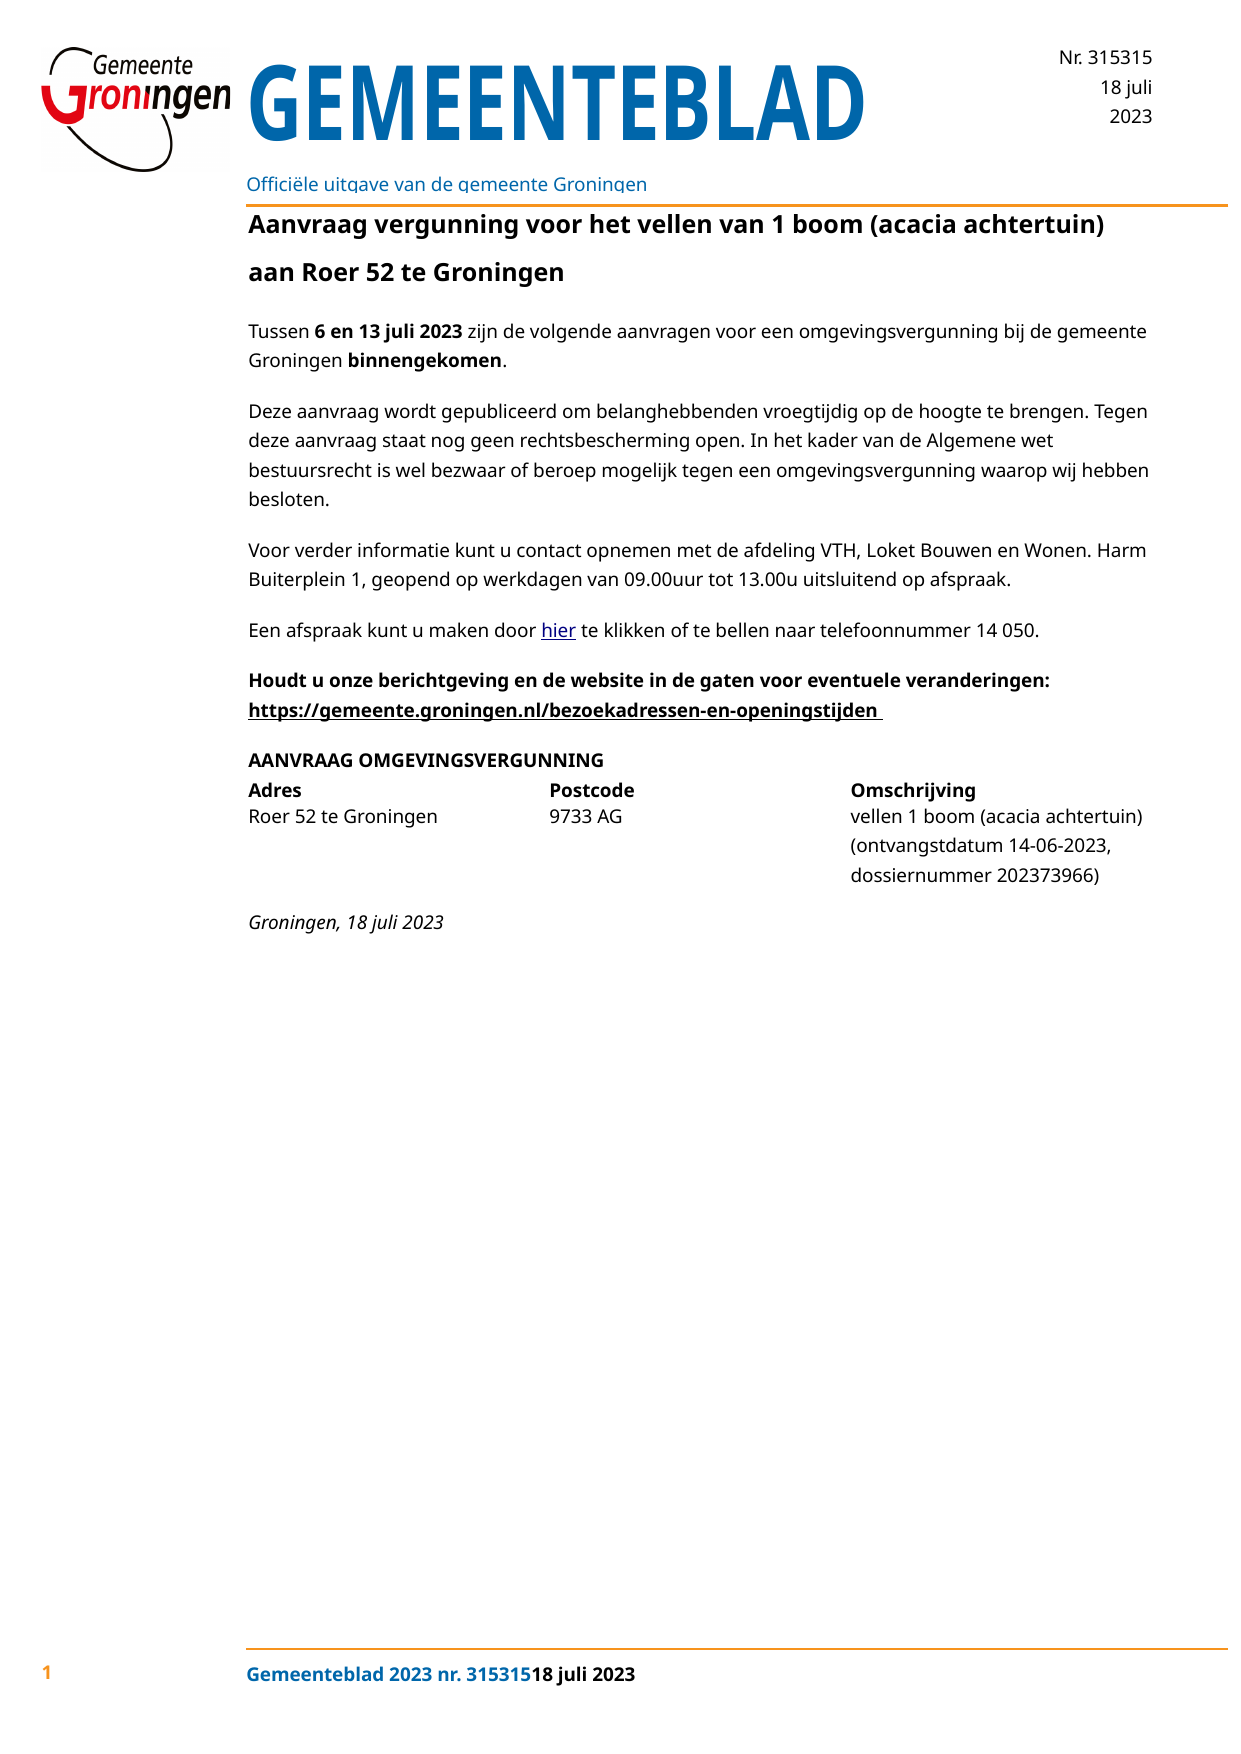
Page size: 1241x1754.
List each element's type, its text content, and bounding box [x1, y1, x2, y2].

picture [41, 47, 231, 172]
table_cell vellen 1 boom (acacia achtertuin) (ontvangstdatum 14-06-2023, dossiernummer 202373966) [850, 803, 1152, 888]
text AANVRAAG OMGEVINGSVERGUNNING [248, 747, 1152, 773]
text Tussen 6 en 13 juli 2023 zijn de volgende aanvragen voor een omgevingsvergunning bij de gemeente Groningen binnengekomen. [248, 318, 1152, 373]
text Houdt u onze berichtgeving en de website in de gaten voor eventuele veranderingen: https://gemeente.groningen.nl/bezoekadressen-en-openingstijden [248, 667, 1152, 723]
table_cell Roer 52 te Groningen [248, 803, 549, 888]
table_header Adres [248, 777, 549, 803]
text Groningen, 18 juli 2023 [248, 909, 1152, 935]
table_header Postcode [549, 777, 850, 803]
table_cell 9733 AG [549, 803, 850, 888]
table_header Omschrijving [850, 777, 1152, 803]
text Een afspraak kunt u maken door hier te klikken of te bellen naar telefoonnummer 14 050. [248, 617, 1152, 643]
text Deze aanvraag wordt gepubliceerd om belanghebbenden vroegtijdig op de hoogte te brengen. Tegen deze aanvraag staat nog geen rechtsbescherming open. In het kader van de Algemene wet bestuursrecht is wel bezwaar of beroep mogelijk tegen een omgevingsvergunning waarop wij hebben besloten. [248, 398, 1152, 512]
text Voor verder informatie kunt u contact opnemen met de afdeling VTH, Loket Bouwen en Wonen. Harm Buiterplein 1, geopend op werkdagen van 09.00uur tot 13.00u uitsluitend op afspraak. [248, 537, 1152, 592]
text Aanvraag vergunning voor het vellen van 1 boom (acacia achtertuin) aan Roer 52 te Groningen [248, 207, 1152, 288]
